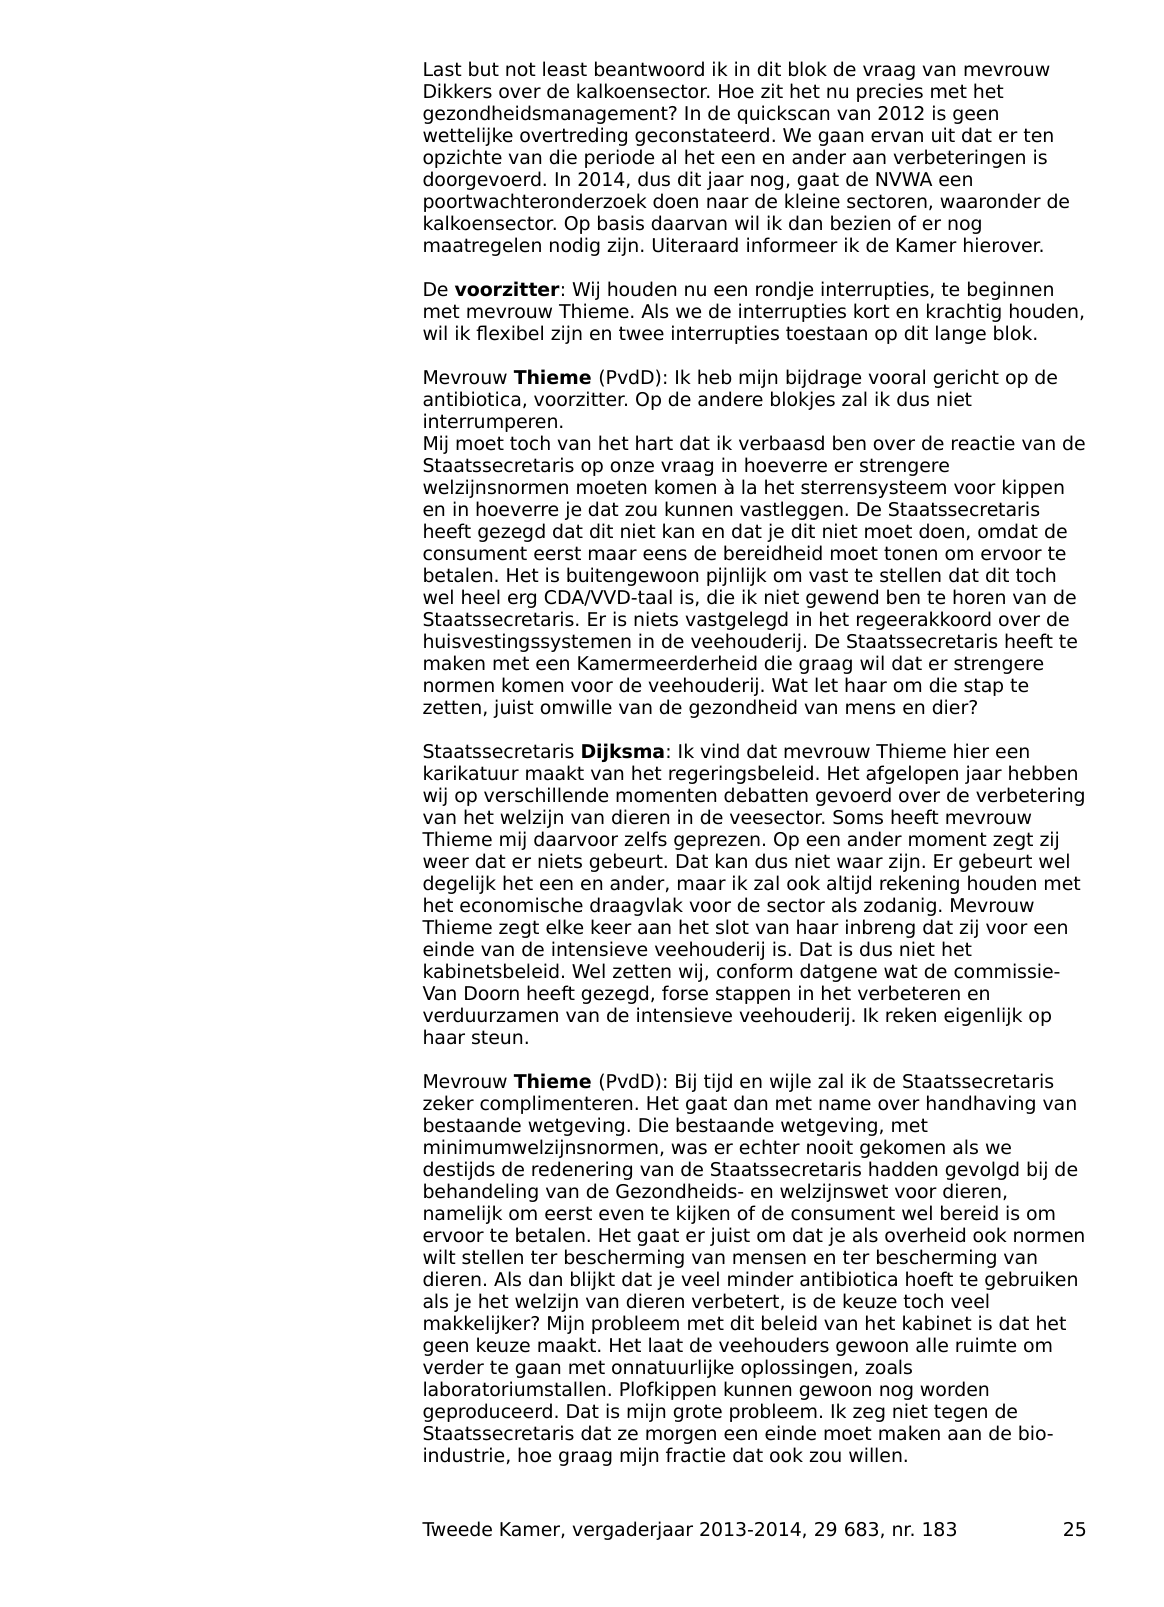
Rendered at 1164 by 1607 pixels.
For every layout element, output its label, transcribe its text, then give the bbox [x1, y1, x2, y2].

text Mevrouw Thieme (PvdD): Ik heb mijn bijdrage vooral gericht op de antibiotica, voorzitter. Op de andere blokjes zal ik dus niet interrumperen. [422, 367, 1087, 433]
text Staatssecretaris Dijksma: Ik vind dat mevrouw Thieme hier een karikatuur maakt van het regeringsbeleid. Het afgelopen jaar hebben wij op verschillende momenten debatten gevoerd over de verbetering van het welzijn van dieren in de veesector. Soms heeft mevrouw Thieme mij daarvoor zelfs geprezen. Op een ander moment zegt zij weer dat er niets gebeurt. Dat kan dus niet waar zijn. Er gebeurt wel degelijk het een en ander, maar ik zal ook altijd rekening houden met het economische draagvlak voor de sector als zodanig. Mevrouw Thieme zegt elke keer aan het slot van haar inbreng dat zij voor een einde van de intensieve veehouderij is. Dat is dus niet het kabinetsbeleid. Wel zetten wij, conform datgene wat de commissie-Van Doorn heeft gezegd, forse stappen in het verbeteren en verduurzamen van de intensieve veehouderij. Ik reken eigenlijk op haar steun. [422, 741, 1087, 1049]
text Last but not least beantwoord ik in dit blok de vraag van mevrouw Dikkers over de kalkoensector. Hoe zit het nu precies met het gezondheidsmanagement? In de quickscan van 2012 is geen wettelijke overtreding geconstateerd. We gaan ervan uit dat er ten opzichte van die periode al het een en ander aan verbeteringen is doorgevoerd. In 2014, dus dit jaar nog, gaat de NVWA een poortwachteronderzoek doen naar de kleine sectoren, waaronder de kalkoensector. Op basis daarvan wil ik dan bezien of er nog maatregelen nodig zijn. Uiteraard informeer ik de Kamer hierover. [422, 59, 1087, 257]
text Mij moet toch van het hart dat ik verbaasd ben over de reactie van de Staatssecretaris op onze vraag in hoeverre er strengere welzijnsnormen moeten komen à la het sterrensysteem voor kippen en in hoeverre je dat zou kunnen vastleggen. De Staatssecretaris heeft gezegd dat dit niet kan en dat je dit niet moet doen, omdat de consument eerst maar eens de bereidheid moet tonen om ervoor te betalen. Het is buitengewoon pijnlijk om vast te stellen dat dit toch wel heel erg CDA/VVD-taal is, die ik niet gewend ben te horen van de Staatssecretaris. Er is niets vastgelegd in het regeerakkoord over de huisvestingssystemen in de veehouderij. De Staatssecretaris heeft te maken met een Kamermeerderheid die graag wil dat er strengere normen komen voor de veehouderij. Wat let haar om die stap te zetten, juist omwille van de gezondheid van mens en dier? [422, 433, 1087, 719]
text Mevrouw Thieme (PvdD): Bij tijd en wijle zal ik de Staatssecretaris zeker complimenteren. Het gaat dan met name over handhaving van bestaande wetgeving. Die bestaande wetgeving, met minimumwelzijnsnormen, was er echter nooit gekomen als we destijds de redenering van de Staatssecretaris hadden gevolgd bij de behandeling van de Gezondheids- en welzijnswet voor dieren, namelijk om eerst even te kijken of de consument wel bereid is om ervoor te betalen. Het gaat er juist om dat je als overheid ook normen wilt stellen ter bescherming van mensen en ter bescherming van dieren. Als dan blijkt dat je veel minder antibiotica hoeft te gebruiken als je het welzijn van dieren verbetert, is de keuze toch veel makkelijker? Mijn probleem met dit beleid van het kabinet is dat het geen keuze maakt. Het laat de veehouders gewoon alle ruimte om verder te gaan met onnatuurlijke oplossingen, zoals laboratoriumstallen. Plofkippen kunnen gewoon nog worden geproduceerd. Dat is mijn grote probleem. Ik zeg niet tegen de Staatssecretaris dat ze morgen een einde moet maken aan de bio-industrie, hoe graag mijn fractie dat ook zou willen. [422, 1071, 1087, 1467]
text De voorzitter: Wij houden nu een rondje interrupties, te beginnen met mevrouw Thieme. Als we de interrupties kort en krachtig houden, wil ik flexibel zijn en twee interrupties toestaan op dit lange blok. [422, 279, 1087, 345]
